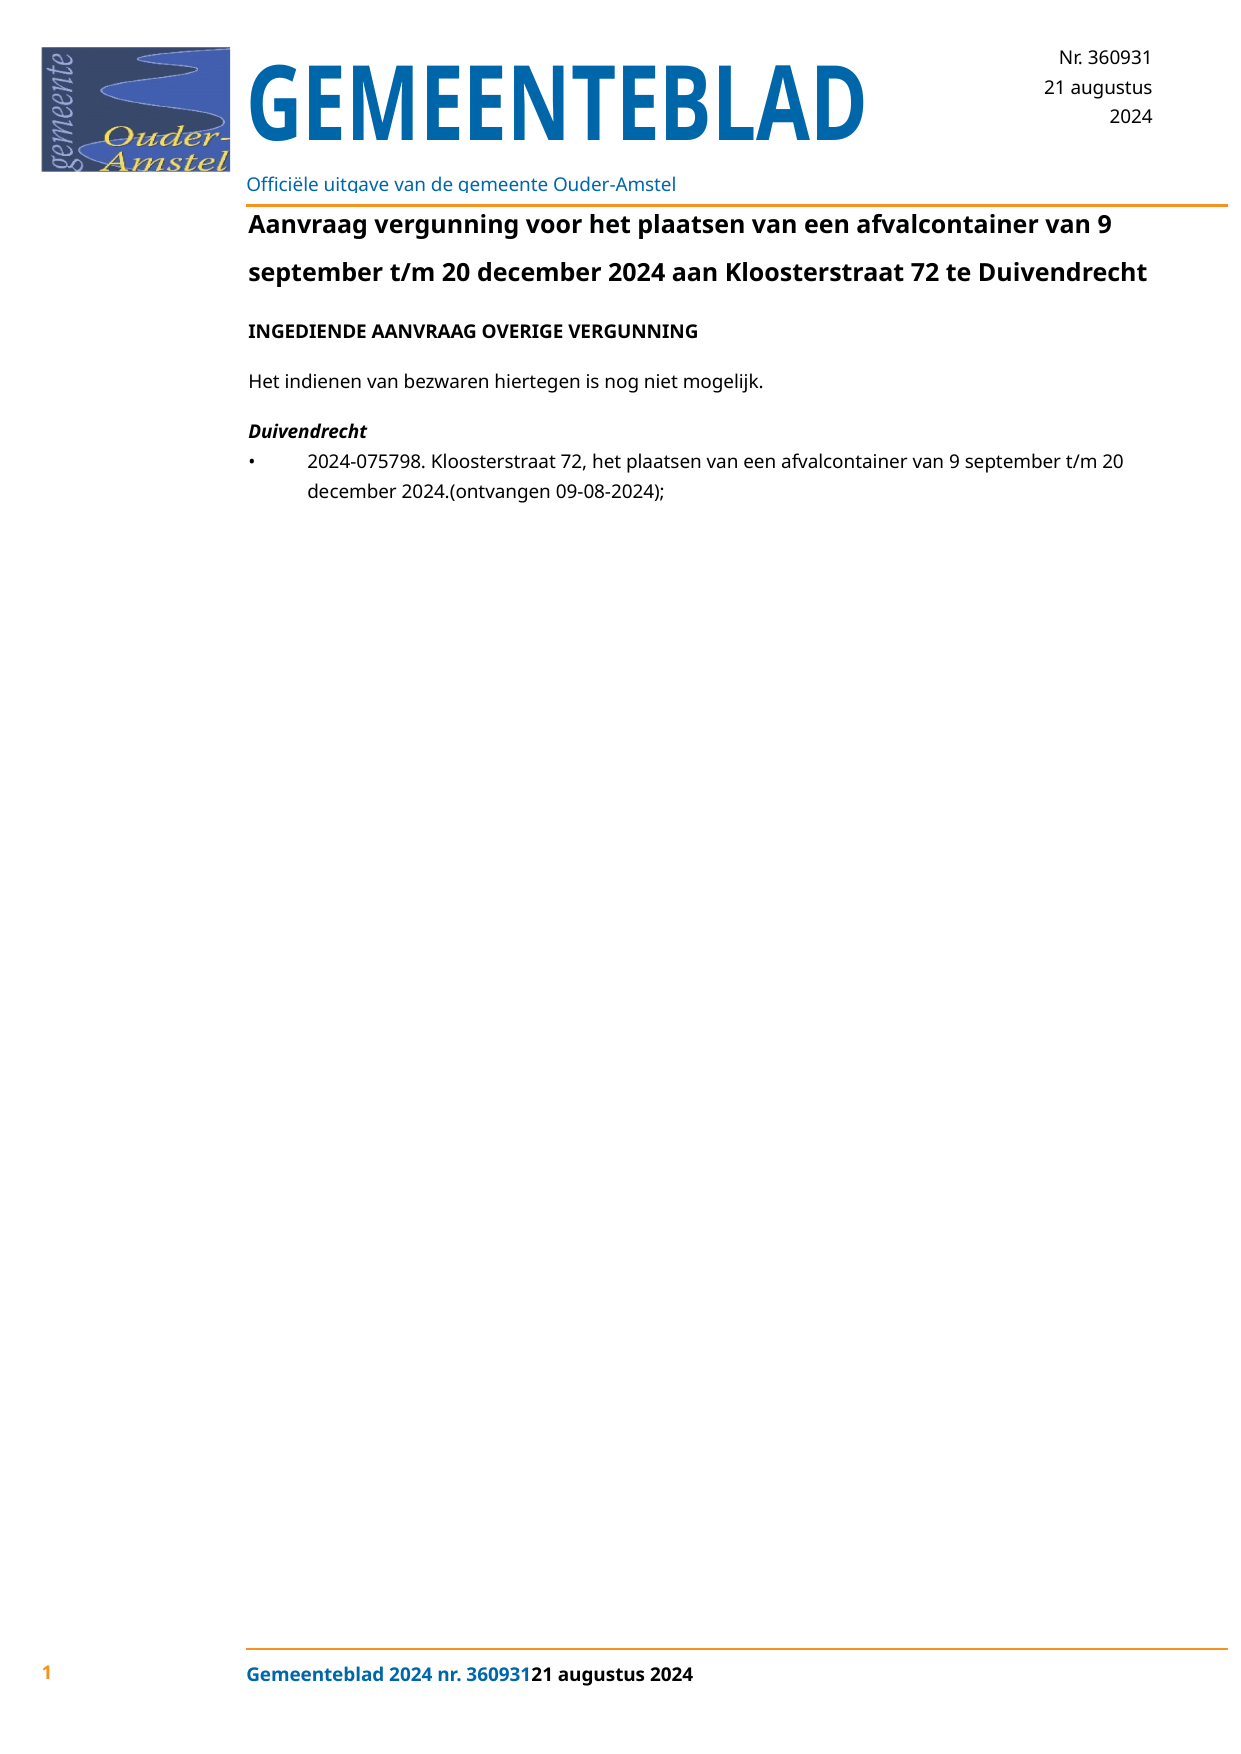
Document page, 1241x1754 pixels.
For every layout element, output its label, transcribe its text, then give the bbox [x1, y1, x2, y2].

list 2024-075798. Kloosterstraat 72, het plaatsen van een afvalcontainer van 9 september t/m 20 december 2024.(ontvangen 09-08-2024); [248, 448, 1152, 504]
text INGEDIENDE AANVRAAG OVERIGE VERGUNNING [248, 318, 1152, 344]
text Duivendrecht [248, 419, 1152, 444]
text Het indienen van bezwaren hiertegen is nog niet mogelijk. [248, 368, 1152, 394]
picture [41, 47, 231, 172]
text Aanvraag vergunning voor het plaatsen van een afvalcontainer van 9 september t/m 20 december 2024 aan Kloosterstraat 72 te Duivendrecht [248, 207, 1152, 288]
